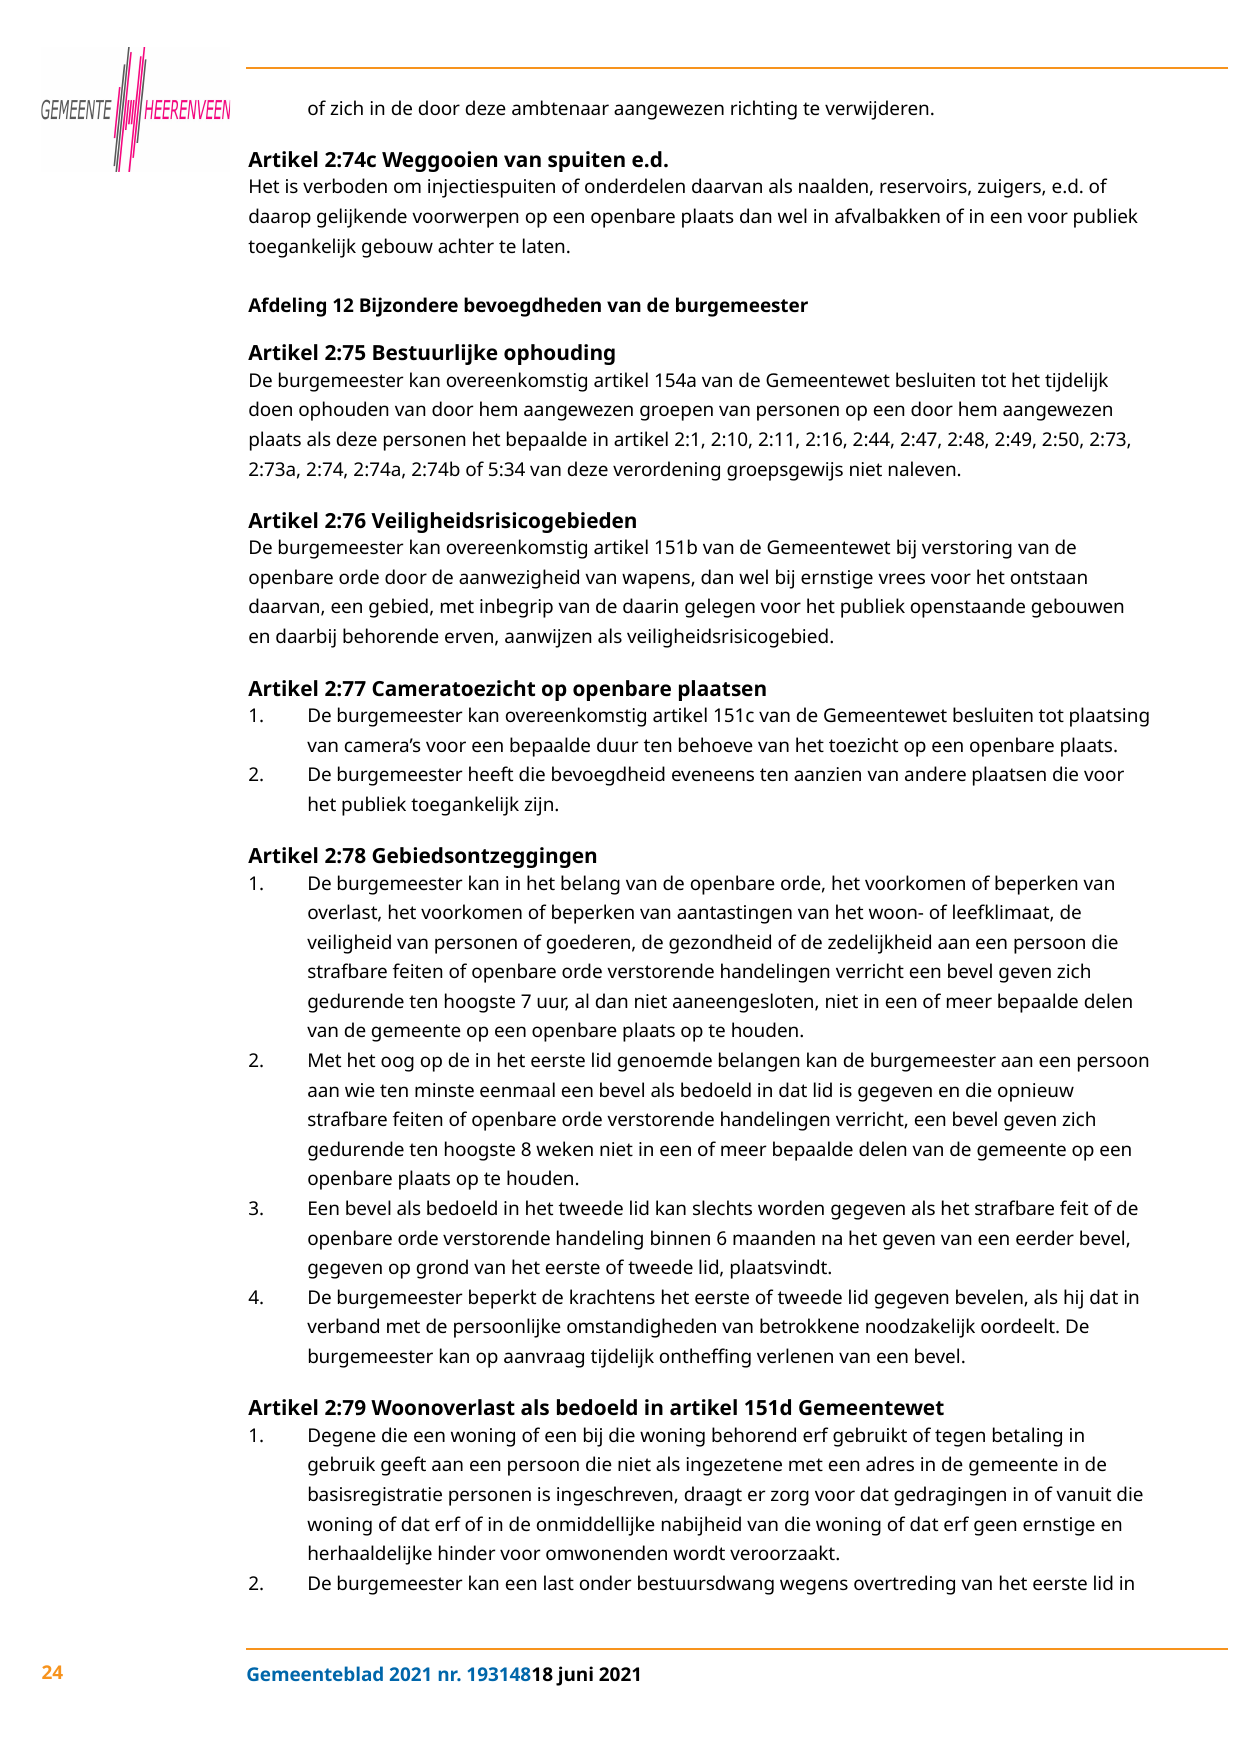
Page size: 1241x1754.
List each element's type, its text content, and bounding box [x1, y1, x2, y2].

text De burgemeester kan overeenkomstig artikel 154a van de Gemeentewet besluiten tot het tijdelijk doen ophouden van door hem aangewezen groepen van personen op een door hem aangewezen plaats als deze personen het bepaalde in artikel 2:1, 2:10, 2:11, 2:16, 2:44, 2:47, 2:48, 2:49, 2:50, 2:73, 2:73a, 2:74, 2:74a, 2:74b of 5:34 van deze verordening groepsgewijs niet naleven. [248, 367, 1152, 481]
list Degene die een woning of een bij die woning behorend erf gebruikt of tegen betaling in gebruik geeft aan een persoon die niet als ingezetene met een adres in de gemeente in de basisregistratie personen is ingeschreven, draagt er zorg voor dat gedragingen in of vanuit die woning of dat erf of in de onmiddellijke nabijheid van die woning of dat erf geen ernstige en herhaaldelijke hinder voor omwonenden wordt veroorzaakt. [248, 1422, 1152, 1566]
list Een bevel als bedoeld in het tweede lid kan slechts worden gegeven als het strafbare feit of de openbare orde verstorende handeling binnen 6 maanden na het geven van een eerder bevel, gegeven op grond van het eerste of tweede lid, plaatsvindt. [248, 1195, 1152, 1280]
list De burgemeester kan overeenkomstig artikel 151c van de Gemeentewet besluiten tot plaatsing van camera’s voor een bepaalde duur ten behoeve van het toezicht op een openbare plaats. [248, 702, 1152, 757]
list of zich in de door deze ambtenaar aangewezen richting te verwijderen. [248, 95, 1152, 121]
list De burgemeester beperkt de krachtens het eerste of tweede lid gegeven bevelen, als hij dat in verband met de persoonlijke omstandigheden van betrokkene noodzakelijk oordeelt. De burgemeester kan op aanvraag tijdelijk ontheffing verlenen van een bevel. [248, 1284, 1152, 1369]
picture [41, 47, 231, 172]
text De burgemeester kan overeenkomstig artikel 151b van de Gemeentewet bij verstoring van de openbare orde door de aanwezigheid van wapens, dan wel bij ernstige vrees voor het ontstaan daarvan, een gebied, met inbegrip van de daarin gelegen voor het publiek openstaande gebouwen en daarbij behorende erven, aanwijzen als veiligheidsrisicogebied. [248, 534, 1152, 649]
list Met het oog op de in het eerste lid genoemde belangen kan de burgemeester aan een persoon aan wie ten minste eenmaal een bevel als bedoeld in dat lid is gegeven en die opnieuw strafbare feiten of openbare orde verstorende handelingen verricht, een bevel geven zich gedurende ten hoogste 8 weken niet in een of meer bepaalde delen van de gemeente op een openbare plaats op te houden. [248, 1047, 1152, 1191]
list De burgemeester kan een last onder bestuursdwang wegens overtreding van het eerste lid in [248, 1570, 1152, 1596]
text Artikel 2:75 Bestuurlijke ophouding [248, 338, 1152, 367]
text Artikel 2:76 Veiligheidsrisicogebieden [248, 506, 1152, 534]
list De burgemeester heeft die bevoegdheid eveneens ten aanzien van andere plaatsen die voor het publiek toegankelijk zijn. [248, 761, 1152, 817]
list De burgemeester kan in het belang van de openbare orde, het voorkomen of beperken van overlast, het voorkomen of beperken van aantastingen van het woon- of leefklimaat, de veiligheid van personen of goederen, de gezondheid of de zedelijkheid aan een persoon die strafbare feiten of openbare orde verstorende handelingen verricht een bevel geven zich gedurende ten hoogste 7 uur, al dan niet aaneengesloten, niet in een of meer bepaalde delen van de gemeente op een openbare plaats op te houden. [248, 870, 1152, 1043]
text Artikel 2:78 Gebiedsontzeggingen [248, 841, 1152, 870]
text Artikel 2:74c Weggooien van spuiten e.d. [248, 145, 1152, 174]
text Het is verboden om injectiespuiten of onderdelen daarvan als naalden, reservoirs, zuigers, e.d. of daarop gelijkende voorwerpen op een openbare plaats dan wel in afvalbakken of in een voor publiek toegankelijk gebouw achter te laten. [248, 174, 1152, 258]
text Artikel 2:79 Woonoverlast als bedoeld in artikel 151d Gemeentewet [248, 1393, 1152, 1422]
text Artikel 2:77 Cameratoezicht op openbare plaatsen [248, 674, 1152, 702]
text Afdeling 12 Bijzondere bevoegdheden van de burgemeester [248, 292, 1152, 318]
